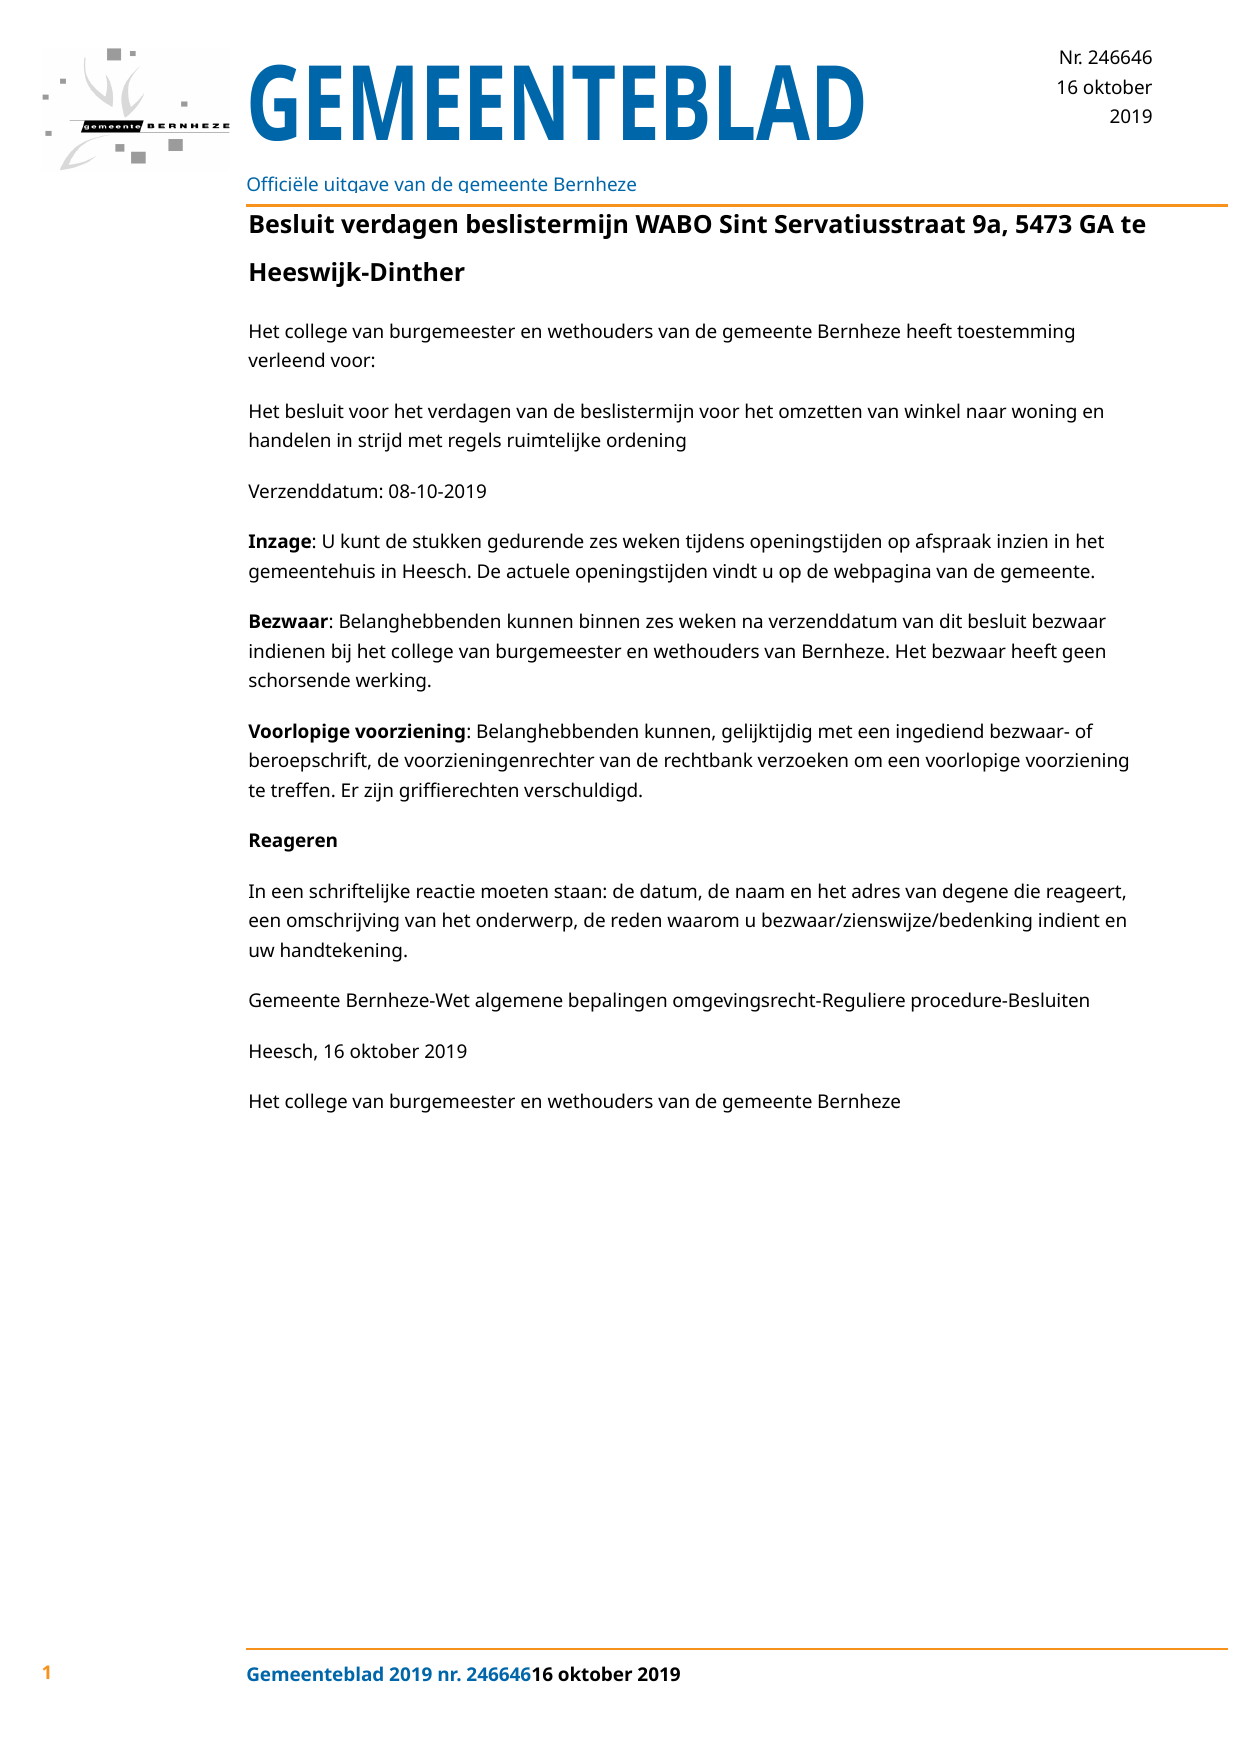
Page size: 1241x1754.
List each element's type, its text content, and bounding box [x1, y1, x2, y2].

text Het besluit voor het verdagen van de beslistermijn voor het omzetten van winkel naar woning en handelen in strijd met regels ruimtelijke ordening [248, 398, 1152, 453]
text Voorlopige voorziening: Belanghebbenden kunnen, gelijktijdig met een ingediend bezwaar- of beroepschrift, de voorzieningenrechter van de rechtbank verzoeken om een voorlopige voorziening te treffen. Er zijn griffierechten verschuldigd. [248, 718, 1152, 803]
picture [41, 47, 231, 172]
text Gemeente Bernheze-Wet algemene bepalingen omgevingsrecht-Reguliere procedure-Besluiten [248, 987, 1152, 1013]
text Verzenddatum: 08-10-2019 [248, 478, 1152, 504]
text Het college van burgemeester en wethouders van de gemeente Bernheze heeft toestemming verleend voor: [248, 318, 1152, 373]
text Besluit verdagen beslistermijn WABO Sint Servatiusstraat 9a, 5473 GA te Heeswijk-Dinther [248, 207, 1152, 288]
text In een schriftelijke reactie moeten staan: de datum, de naam en het adres van degene die reageert, een omschrijving van het onderwerp, de reden waarom u bezwaar/zienswijze/bedenking indient en uw handtekening. [248, 878, 1152, 963]
text Bezwaar: Belanghebbenden kunnen binnen zes weken na verzenddatum van dit besluit bezwaar indienen bij het college van burgemeester en wethouders van Bernheze. Het bezwaar heeft geen schorsende werking. [248, 608, 1152, 693]
text Inzage: U kunt de stukken gedurende zes weken tijdens openingstijden op afspraak inzien in het gemeentehuis in Heesch. De actuele openingstijden vindt u op de webpagina van de gemeente. [248, 528, 1152, 584]
text Het college van burgemeester en wethouders van de gemeente Bernheze [248, 1088, 1152, 1114]
text Reageren [248, 827, 1152, 853]
text Heesch, 16 oktober 2019 [248, 1038, 1152, 1064]
